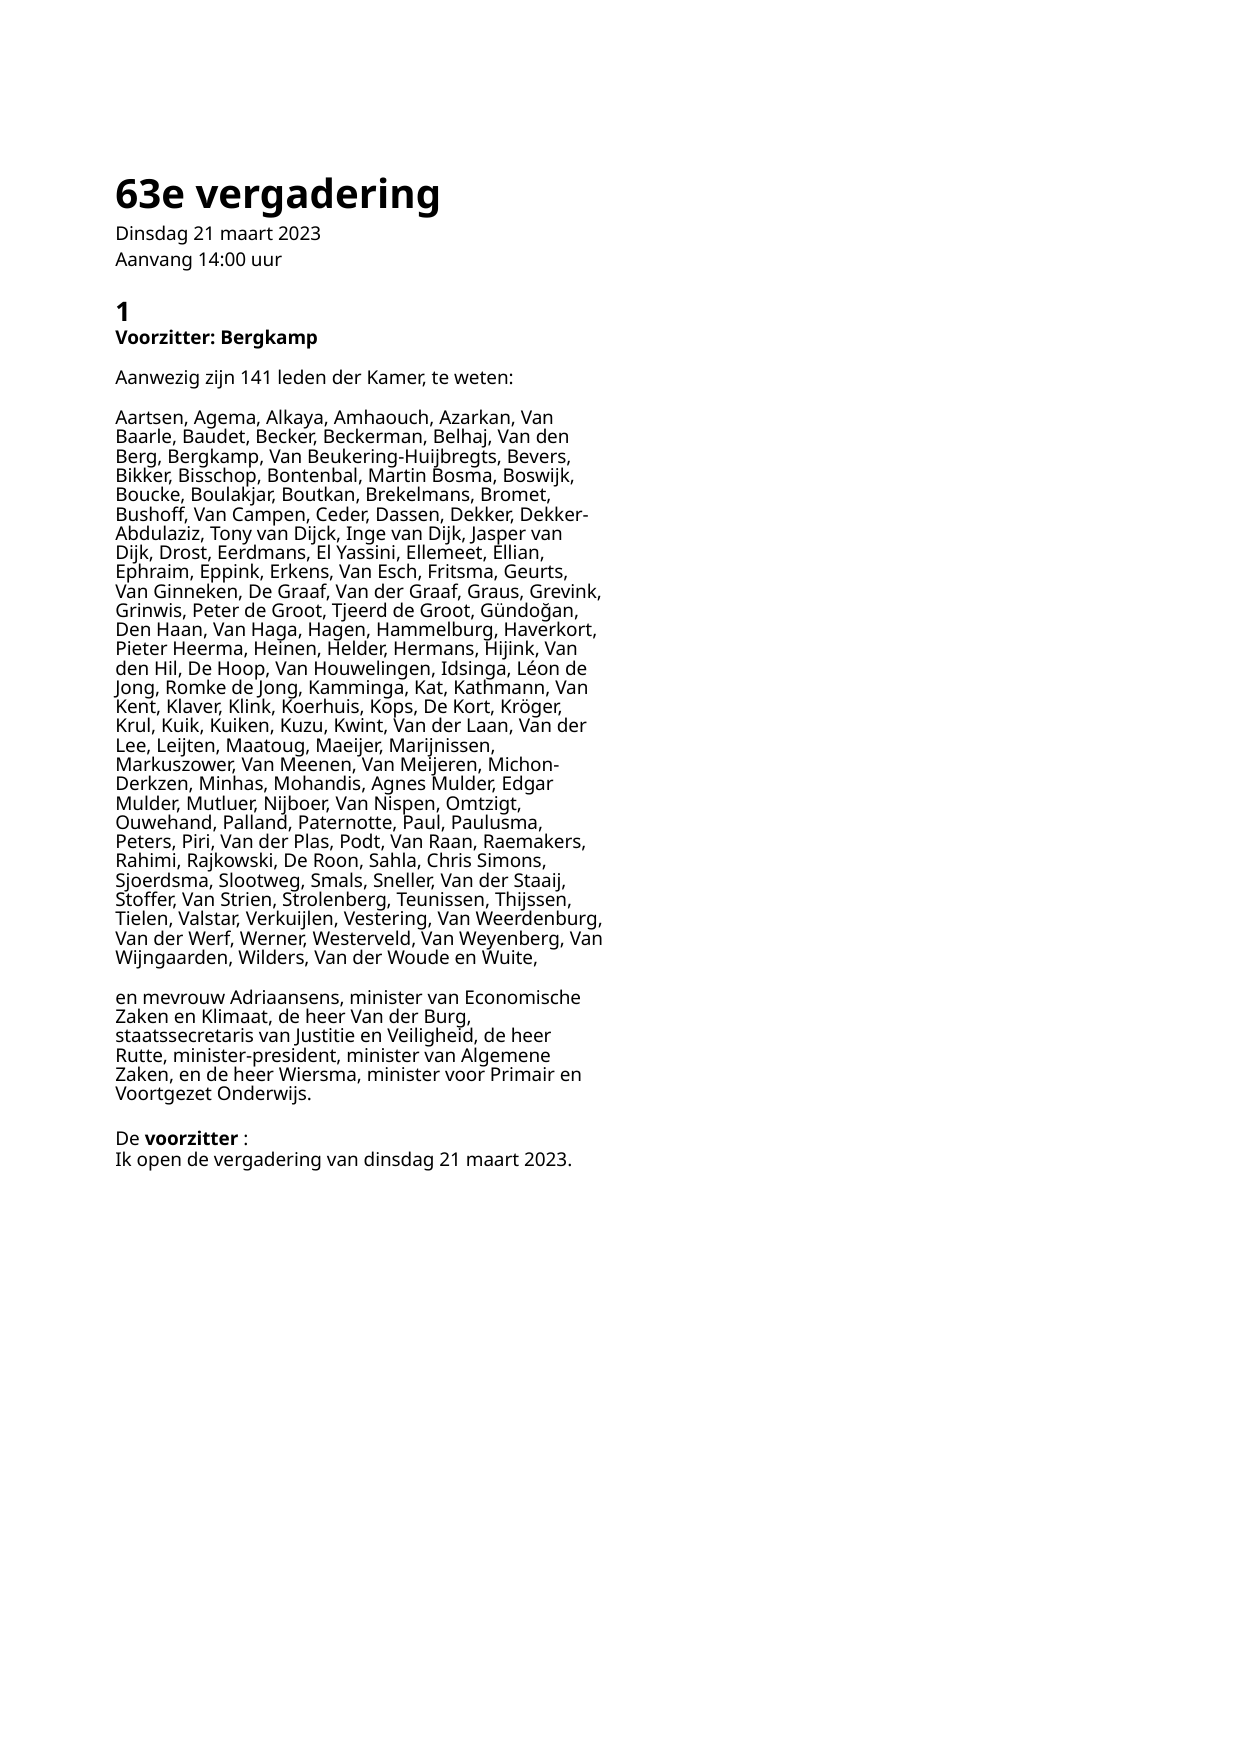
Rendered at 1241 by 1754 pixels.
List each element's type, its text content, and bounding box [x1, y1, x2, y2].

text De voorzitter : [115, 1125, 605, 1151]
text Aanvang 14:00 uur [115, 246, 605, 272]
text Aanwezig zijn 141 leden der Kamer, te weten: [115, 369, 605, 388]
text Voorzitter: Bergkamp [115, 329, 605, 348]
text 63e vergadering [115, 165, 605, 220]
text Aartsen, Agema, Alkaya, Amhaouch, Azarkan, Van Baarle, Baudet, Becker, Beckerman, Belhaj, Van den Berg, Bergkamp, Van Beukering-Huijbregts, Bevers, Bikker, Bisschop, Bontenbal, Martin Bosma, Boswijk, Boucke, Boulakjar, Boutkan, Brekelmans, Bromet, Bushoff, Van Campen, Ceder, Dassen, Dekker, Dekker-Abdulaziz, Tony van Dijck, Inge van Dijk, Jasper van Dijk, Drost, Eerdmans, El Yassini, Ellemeet, Ellian, Ephraim, Eppink, Erkens, Van Esch, Fritsma, Geurts, Van Ginneken, De Graaf, Van der Graaf, Graus, Grevink, Grinwis, Peter de Groot, Tjeerd de Groot, Gündoğan, Den Haan, Van Haga, Hagen, Hammelburg, Haverkort, Pieter Heerma, Heinen, Helder, Hermans, Hijink, Van den Hil, De Hoop, Van Houwelingen, Idsinga, Léon de Jong, Romke de Jong, Kamminga, Kat, Kathmann, Van Kent, Klaver, Klink, Koerhuis, Kops, De Kort, Kröger, Krul, Kuik, Kuiken, Kuzu, Kwint, Van der Laan, Van der Lee, Leijten, Maatoug, Maeijer, Marijnissen, Markuszower, Van Meenen, Van Meijeren, Michon-Derkzen, Minhas, Mohandis, Agnes Mulder, Edgar Mulder, Mutluer, Nijboer, Van Nispen, Omtzigt, Ouwehand, Palland, Paternotte, Paul, Paulusma, Peters, Piri, Van der Plas, Podt, Van Raan, Raemakers, Rahimi, Rajkowski, De Roon, Sahla, Chris Simons, Sjoerdsma, Slootweg, Smals, Sneller, Van der Staaij, Stoffer, Van Strien, Strolenberg, Teunissen, Thijssen, Tielen, Valstar, Verkuijlen, Vestering, Van Weerdenburg, Van der Werf, Werner, Westerveld, Van Weyenberg, Van Wijngaarden, Wilders, Van der Woude en Wuite, [115, 409, 605, 968]
text 1 [115, 292, 605, 329]
text Dinsdag 21 maart 2023 [115, 220, 605, 246]
text Ik open de vergadering van dinsdag 21 maart 2023. [115, 1151, 605, 1170]
text en mevrouw Adriaansens, minister van Economische Zaken en Klimaat, de heer Van der Burg, staatssecretaris van Justitie en Veiligheid, de heer Rutte, minister-president, minister van Algemene Zaken, en de heer Wiersma, minister voor Primair en Voortgezet Onderwijs. [115, 989, 605, 1104]
